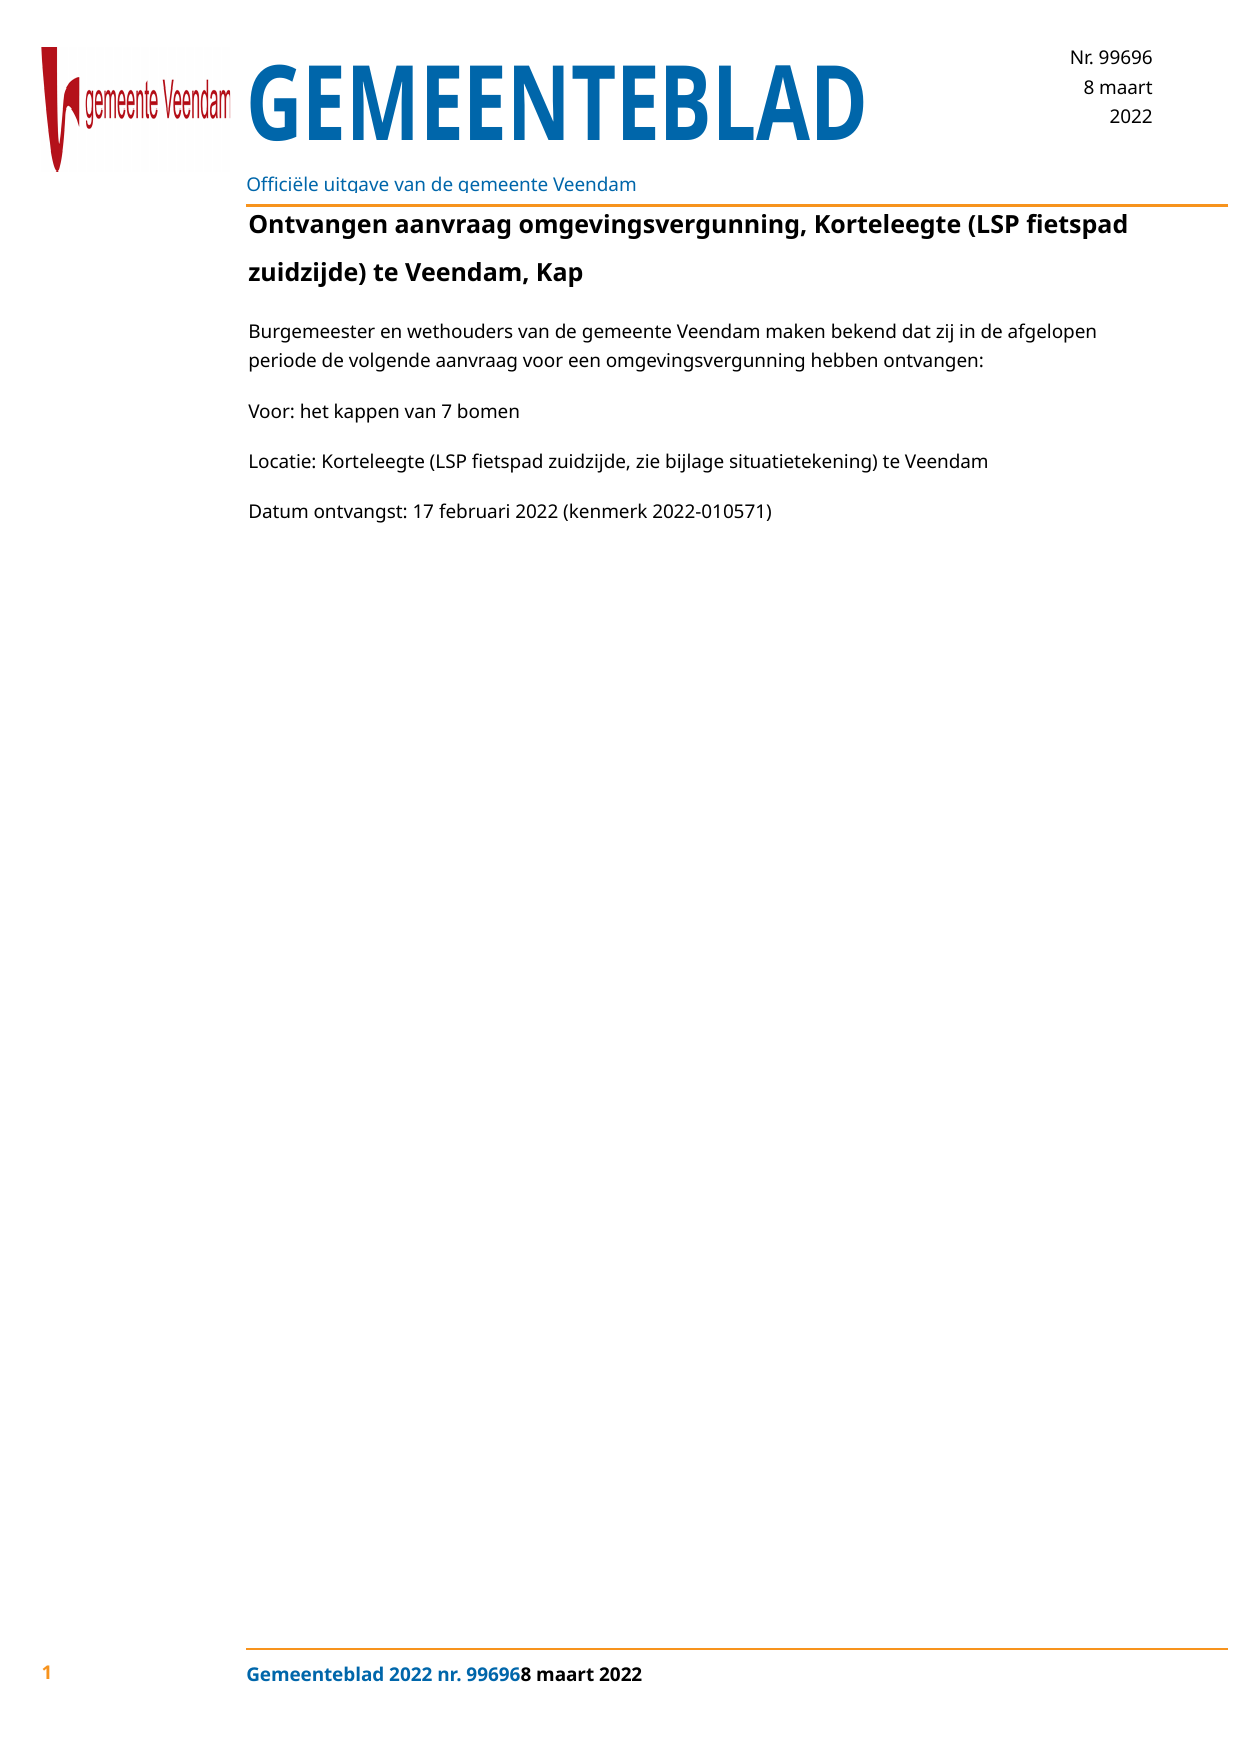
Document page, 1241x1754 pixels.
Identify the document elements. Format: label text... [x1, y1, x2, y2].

text Ontvangen aanvraag omgevingsvergunning, Korteleegte (LSP fietspad zuidzijde) te Veendam, Kap [248, 207, 1152, 288]
picture [41, 47, 231, 172]
text Datum ontvangst: 17 februari 2022 (kenmerk 2022-010571) [248, 499, 1152, 524]
text Burgemeester en wethouders van de gemeente Veendam maken bekend dat zij in de afgelopen periode de volgende aanvraag voor een omgevingsvergunning hebben ontvangen: [248, 318, 1152, 373]
text Locatie: Korteleegte (LSP fietspad zuidzijde, zie bijlage situatietekening) te Veendam [248, 448, 1152, 474]
text Voor: het kappen van 7 bomen [248, 398, 1152, 424]
